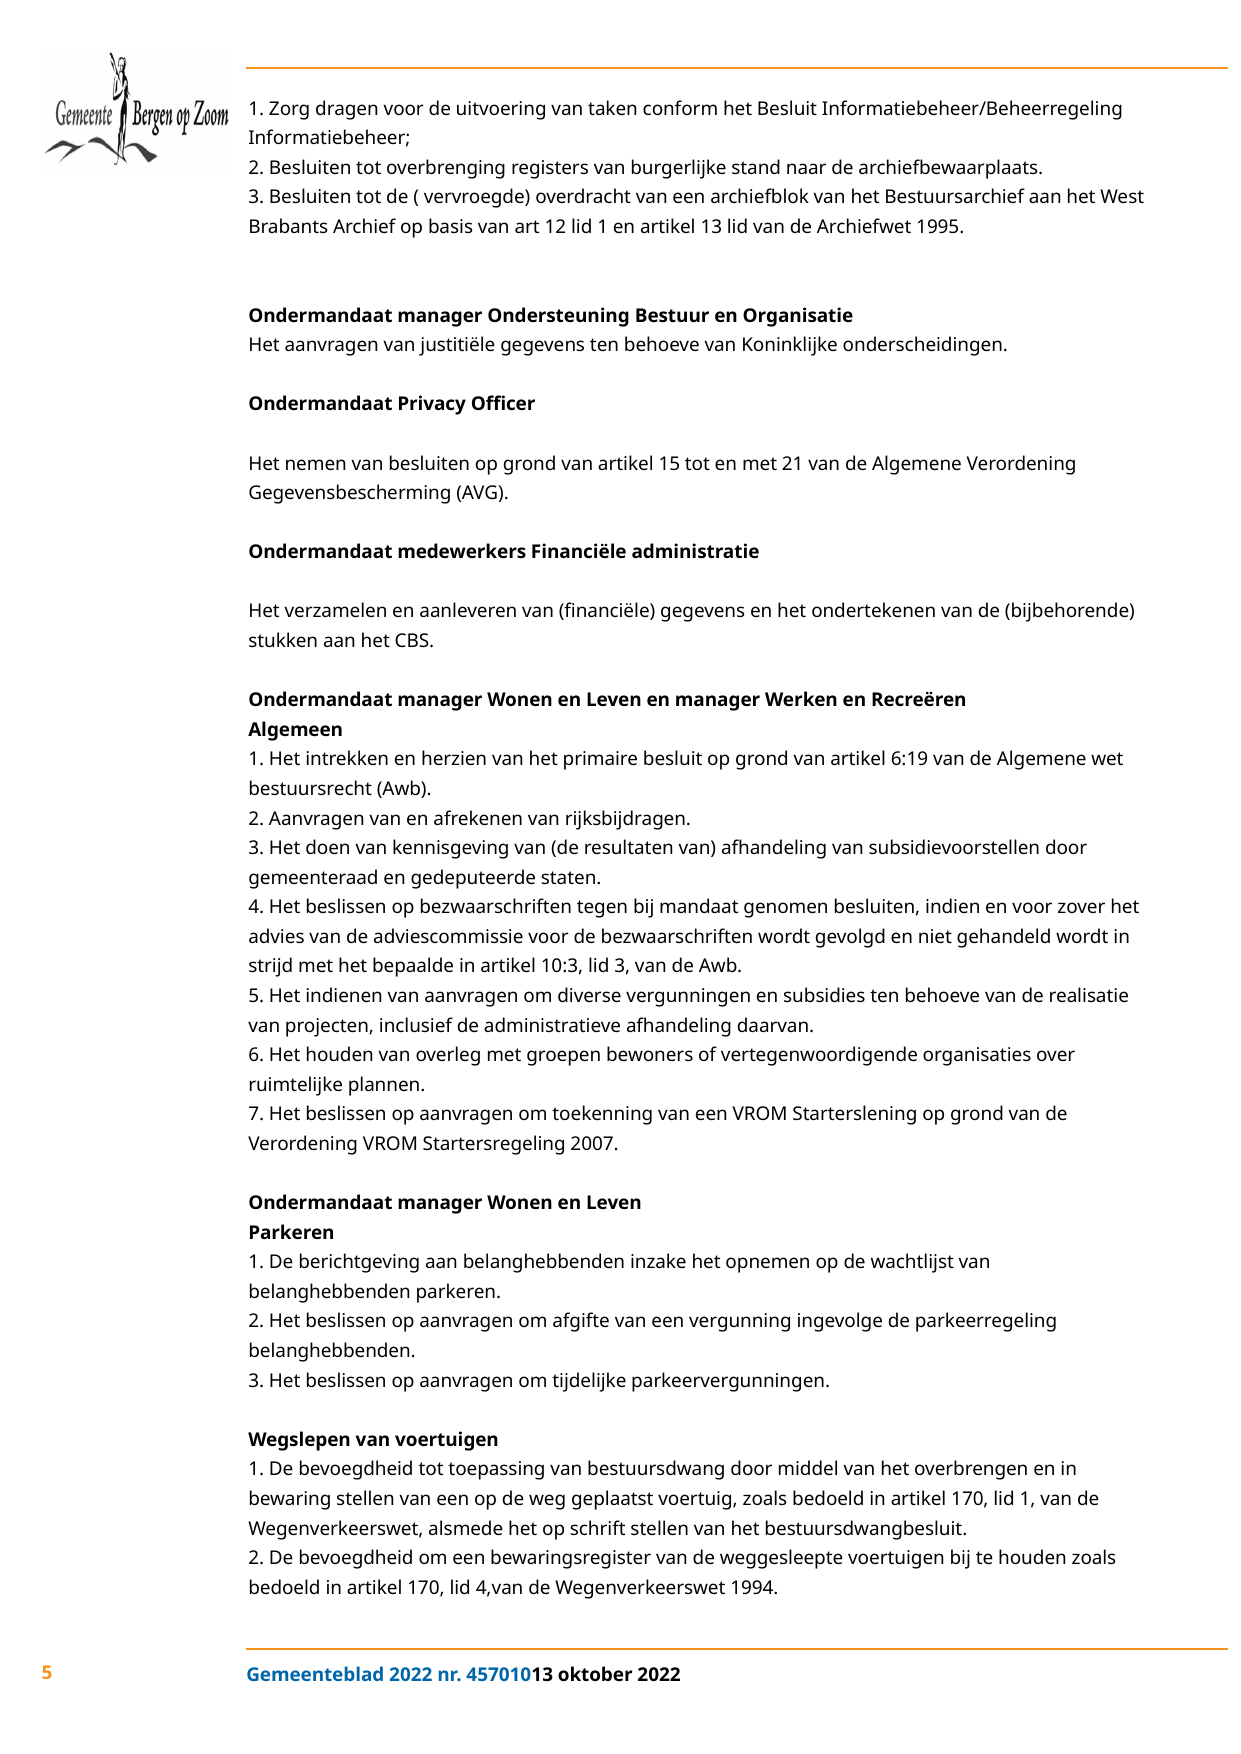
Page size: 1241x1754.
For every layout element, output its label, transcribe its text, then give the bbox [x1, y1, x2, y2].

text 5. Het indienen van aanvragen om diverse vergunningen en subsidies ten behoeve van de realisatie van projecten, inclusief de administratieve afhandeling daarvan. [248, 982, 1152, 1038]
text 2. Het beslissen op aanvragen om afgifte van een vergunning ingevolge de parkeerregeling belanghebbenden. [248, 1308, 1152, 1363]
text Ondermandaat Privacy Officer [248, 391, 1152, 416]
text Ondermandaat manager Wonen en Leven en manager Werken en Recreëren [248, 686, 1152, 712]
text 1. De berichtgeving aan belanghebbenden inzake het opnemen op de wachtlijst van belanghebbenden parkeren. [248, 1248, 1152, 1304]
text Ondermandaat manager Ondersteuning Bestuur en Organisatie [248, 302, 1152, 328]
text 6. Het houden van overleg met groepen bewoners of vertegenwoordigende organisaties over ruimtelijke plannen. [248, 1041, 1152, 1097]
text 7. Het beslissen op aanvragen om toekenning van een VROM Starterslening op grond van de Verordening VROM Startersregeling 2007. [248, 1101, 1152, 1156]
picture [41, 47, 231, 172]
text 3. Besluiten tot de ( vervroegde) overdracht van een archiefblok van het Bestuursarchief aan het West Brabants Archief op basis van art 12 lid 1 en artikel 13 lid van de Archiefwet 1995. [248, 183, 1152, 239]
text Wegslepen van voertuigen [248, 1426, 1152, 1452]
text 4. Het beslissen op bezwaarschriften tegen bij mandaat genomen besluiten, indien en voor zover het advies van de adviescommissie voor de bezwaarschriften wordt gevolgd en niet gehandeld wordt in strijd met het bepaalde in artikel 10:3, lid 3, van de Awb. [248, 893, 1152, 978]
text 2. Besluiten tot overbrenging registers van burgerlijke stand naar de archiefbewaarplaats. [248, 154, 1152, 180]
text 1. Het intrekken en herzien van het primaire besluit op grond van artikel 6:19 van de Algemene wet bestuursrecht (Awb). [248, 746, 1152, 801]
text 2. Aanvragen van en afrekenen van rijksbijdragen. [248, 805, 1152, 831]
text Algemeen [248, 716, 1152, 742]
text 3. Het beslissen op aanvragen om tijdelijke parkeervergunningen. [248, 1367, 1152, 1393]
text Het nemen van besluiten op grond van artikel 15 tot en met 21 van de Algemene Verordening Gegevensbescherming (AVG). [248, 450, 1152, 505]
text 1. De bevoegdheid tot toepassing van bestuursdwang door middel van het overbrengen en in bewaring stellen van een op de weg geplaatst voertuig, zoals bedoeld in artikel 170, lid 1, van de Wegenverkeerswet, alsmede het op schrift stellen van het bestuursdwangbesluit. [248, 1456, 1152, 1541]
text Het verzamelen en aanleveren van (financiële) gegevens en het ondertekenen van de (bijbehorende) stukken aan het CBS. [248, 598, 1152, 653]
text Ondermandaat manager Wonen en Leven [248, 1189, 1152, 1215]
text Parkeren [248, 1219, 1152, 1245]
text 3. Het doen van kennisgeving van (de resultaten van) afhandeling van subsidievoorstellen door gemeenteraad en gedeputeerde staten. [248, 834, 1152, 890]
text 2. De bevoegdheid om een bewaringsregister van de weggesleepte voertuigen bij te houden zoals bedoeld in artikel 170, lid 4,van de Wegenverkeerswet 1994. [248, 1544, 1152, 1600]
text Het aanvragen van justitiële gegevens ten behoeve van Koninklijke onderscheidingen. [248, 331, 1152, 357]
text 1. Zorg dragen voor de uitvoering van taken conform het Besluit Informatiebeheer/Beheerregeling Informatiebeheer; [248, 95, 1152, 150]
text Ondermandaat medewerkers Financiële administratie [248, 538, 1152, 564]
